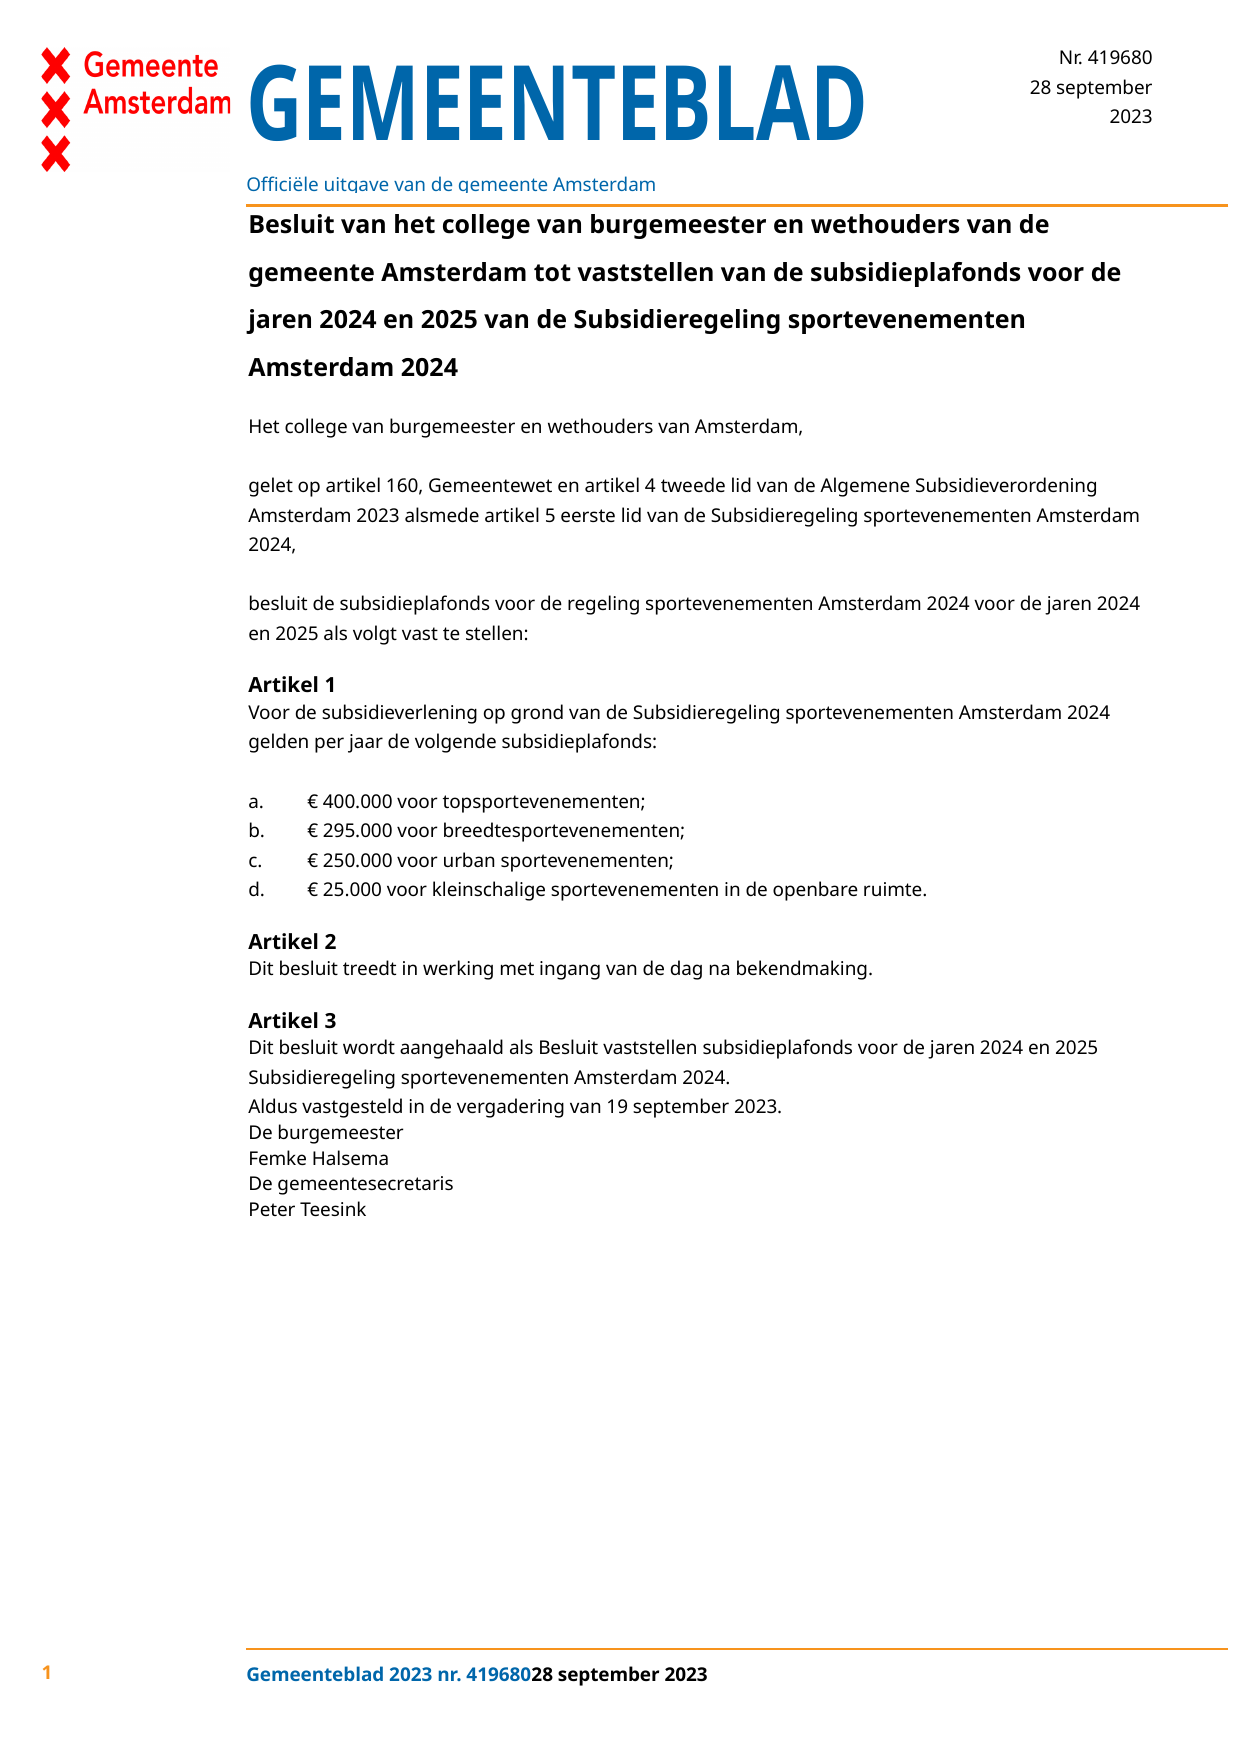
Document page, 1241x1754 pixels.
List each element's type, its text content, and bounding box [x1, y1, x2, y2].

text gelet op artikel 160, Gemeentewet en artikel 4 tweede lid van de Algemene Subsidieverordening Amsterdam 2023 alsmede artikel 5 eerste lid van de Subsidieregeling sportevenementen Amsterdam 2024, [248, 472, 1152, 557]
list € 250.000 voor urban sportevenementen; [248, 847, 1152, 873]
list € 25.000 voor kleinschalige sportevenementen in de openbare ruimte. [248, 877, 1152, 902]
text Aldus vastgesteld in de vergadering van 19 september 2023. [248, 1093, 1152, 1119]
list € 400.000 voor topsportevenementen; [248, 788, 1152, 813]
list € 295.000 voor breedtesportevenementen; [248, 817, 1152, 843]
text Femke Halsema [248, 1145, 1152, 1171]
picture [41, 47, 231, 172]
text Dit besluit treedt in werking met ingang van de dag na bekendmaking. [248, 955, 1152, 981]
text De burgemeester [248, 1119, 1152, 1145]
text Artikel 1 [248, 671, 1152, 699]
text Het college van burgemeester en wethouders van Amsterdam, [248, 413, 1152, 439]
text Dit besluit wordt aangehaald als Besluit vaststellen subsidieplafonds voor de jaren 2024 en 2025 Subsidieregeling sportevenementen Amsterdam 2024. [248, 1034, 1152, 1089]
text Artikel 2 [248, 927, 1152, 955]
text besluit de subsidieplafonds voor de regeling sportevenementen Amsterdam 2024 voor de jaren 2024 en 2025 als volgt vast te stellen: [248, 591, 1152, 646]
text Artikel 3 [248, 1006, 1152, 1034]
text Besluit van het college van burgemeester en wethouders van de gemeente Amsterdam tot vaststellen van de subsidieplafonds voor de jaren 2024 en 2025 van de Subsidieregeling sportevenementen Amsterdam 2024 [248, 207, 1152, 384]
text Voor de subsidieverlening op grond van de Subsidieregeling sportevenementen Amsterdam 2024 gelden per jaar de volgende subsidieplafonds: [248, 699, 1152, 754]
text De gemeentesecretaris [248, 1171, 1152, 1196]
text Peter Teesink [248, 1196, 1152, 1222]
